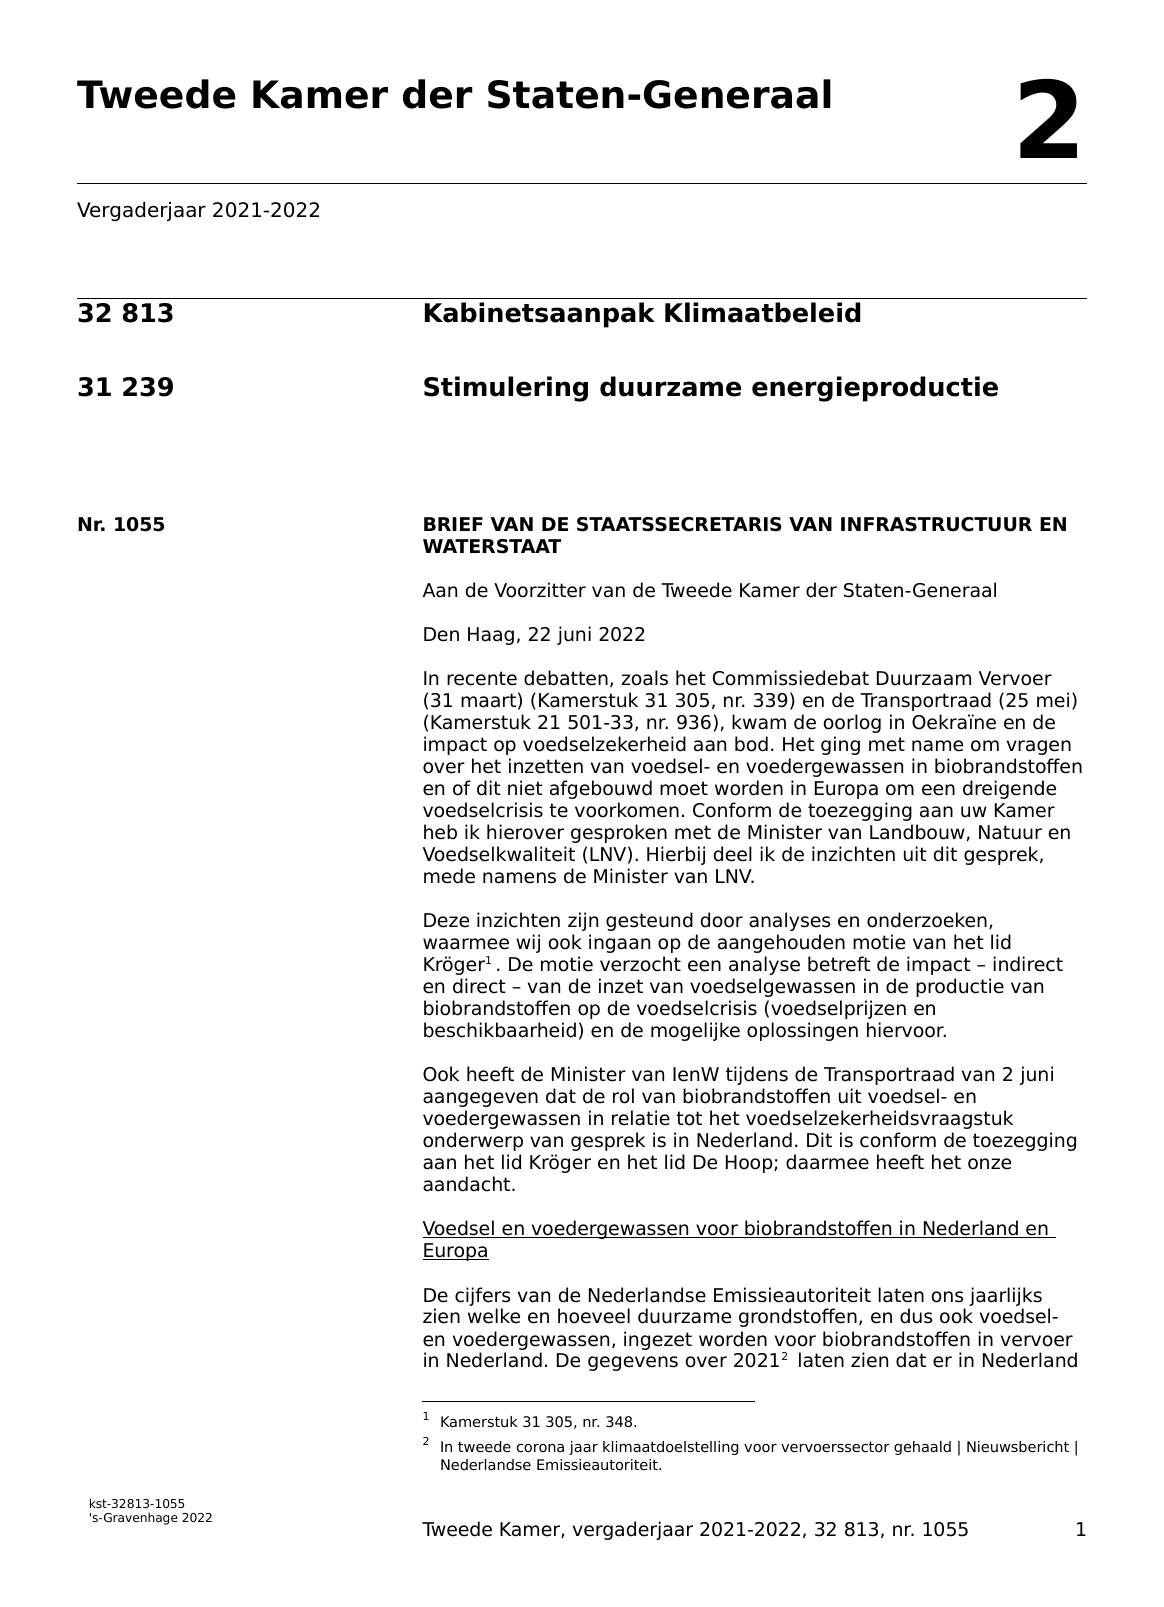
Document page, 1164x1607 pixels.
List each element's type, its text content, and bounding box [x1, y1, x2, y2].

table_cell Vergaderjaar 2021-2022 [77, 184, 1087, 298]
subtitle Voedsel en voedergewassen voor biobrandstoffen in Nederland en Europa [422, 1218, 1087, 1262]
text Ook heeft de Minister van IenW tijdens de Transportraad van 2 juni aangegeven dat de rol van biobrandstoffen uit voedsel- en voedergewassen in relatie tot het voedselzekerheidsvraagstuk onderwerp van gesprek is in Nederland. Dit is conform de toezegging aan het lid Kröger en het lid De Hoop; daarmee heeft het onze aandacht. [422, 1064, 1087, 1196]
text De cijfers van de Nederlandse Emissieautoriteit laten ons jaarlijks zien welke en hoeveel duurzame grondstoffen, en dus ook voedsel- en voedergewassen, ingezet worden voor biobrandstoffen in vervoer in Nederland. De gegevens over 2021 laten zien dat er in Nederland [422, 1284, 1087, 1372]
text Kamerstuk 31 305, nr. 348. [422, 1410, 1087, 1432]
text Den Haag, 22 juni 2022 [422, 624, 1087, 646]
table_header Tweede Kamer der Staten-Generaal [77, 59, 886, 183]
subtitle 32 813 Kabinetsaanpak Klimaatbeleid [77, 299, 1087, 329]
subtitle 31 239 Stimulering duurzame energieproductie [77, 373, 1087, 403]
text Aan de Voorzitter van de Tweede Kamer der Staten-Generaal [422, 580, 1087, 602]
text In recente debatten, zoals het Commissiedebat Duurzaam Vervoer (31 maart) (Kamerstuk 31 305, nr. 339) en de Transportraad (25 mei) (Kamerstuk 21 501-33, nr. 936), kwam de oorlog in Oekraïne en de impact op voedselzekerheid aan bod. Het ging met name om vragen over het inzetten van voedsel- en voedergewassen in biobrandstoffen en of dit niet afgebouwd moet worden in Europa om een dreigende voedselcrisis te voorkomen. Conform de toezegging aan uw Kamer heb ik hierover gesproken met de Minister van Landbouw, Natuur en Voedselkwaliteit (LNV). Hierbij deel ik de inzichten uit dit gesprek, mede namens de Minister van LNV. [422, 668, 1087, 888]
text Deze inzichten zijn gesteund door analyses en onderzoeken, waarmee wij ook ingaan op de aangehouden motie van het lid Kröger. De motie verzocht een analyse betreft de impact – indirect en direct – van de inzet van voedselgewassen in de productie van biobrandstoffen op de voedselcrisis (voedselprijzen en beschikbaarheid) en de mogelijke oplossingen hiervoor. [422, 910, 1087, 1042]
subtitle Nr. 1055 BRIEF VAN DE STAATSSECRETARIS VAN INFRASTRUCTUUR EN WATERSTAAT [77, 514, 1087, 558]
text kst-32813-1055 [88, 1497, 323, 1511]
text In tweede corona jaar klimaatdoelstelling voor vervoerssector gehaald | Nieuwsbericht | Nederlandse Emissieautoriteit. [422, 1435, 1087, 1474]
text 's-Gravenhage 2022 [88, 1511, 323, 1525]
table_header 2 [886, 59, 1087, 183]
